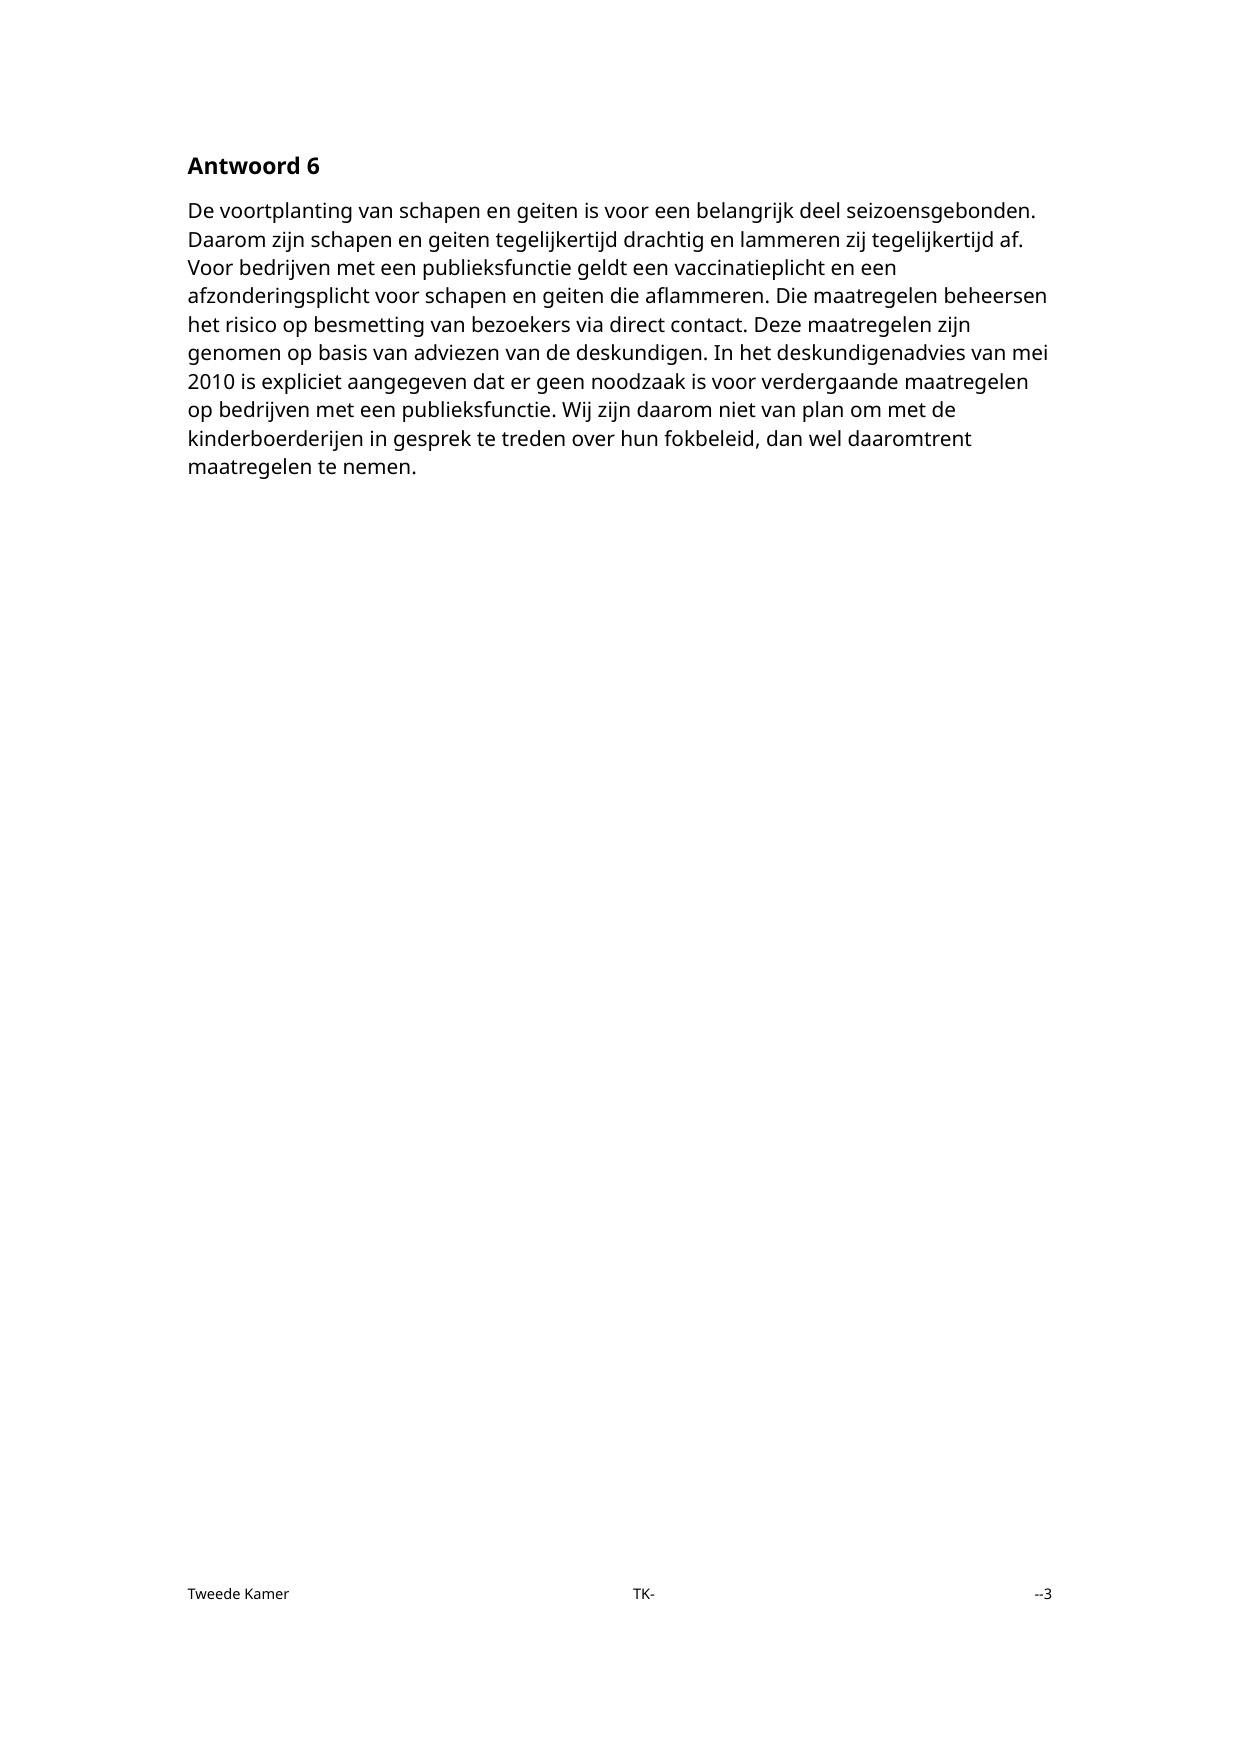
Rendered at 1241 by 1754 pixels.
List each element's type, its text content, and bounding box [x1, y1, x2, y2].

text De voortplanting van schapen en geiten is voor een belangrijk deel seizoensgebonden. Daarom zijn schapen en geiten tegelijkertijd drachtig en lammeren zij tegelijkertijd af. Voor bedrijven met een publieksfunctie geldt een vaccinatieplicht en een afzonderingsplicht voor schapen en geiten die aflammeren. Die maatregelen beheersen het risico op besmetting van bezoekers via direct contact. Deze maatregelen zijn genomen op basis van adviezen van de deskundigen. In het deskundigenadvies van mei 2010 is expliciet aangegeven dat er geen noodzaak is voor verdergaande maatregelen op bedrijven met een publieksfunctie. Wij zijn daarom niet van plan om met de kinderboerderijen in gesprek te treden over hun fokbeleid, dan wel daaromtrent maatregelen te nemen. [187, 196, 1053, 481]
subtitle Antwoord 6 [187, 150, 1053, 181]
